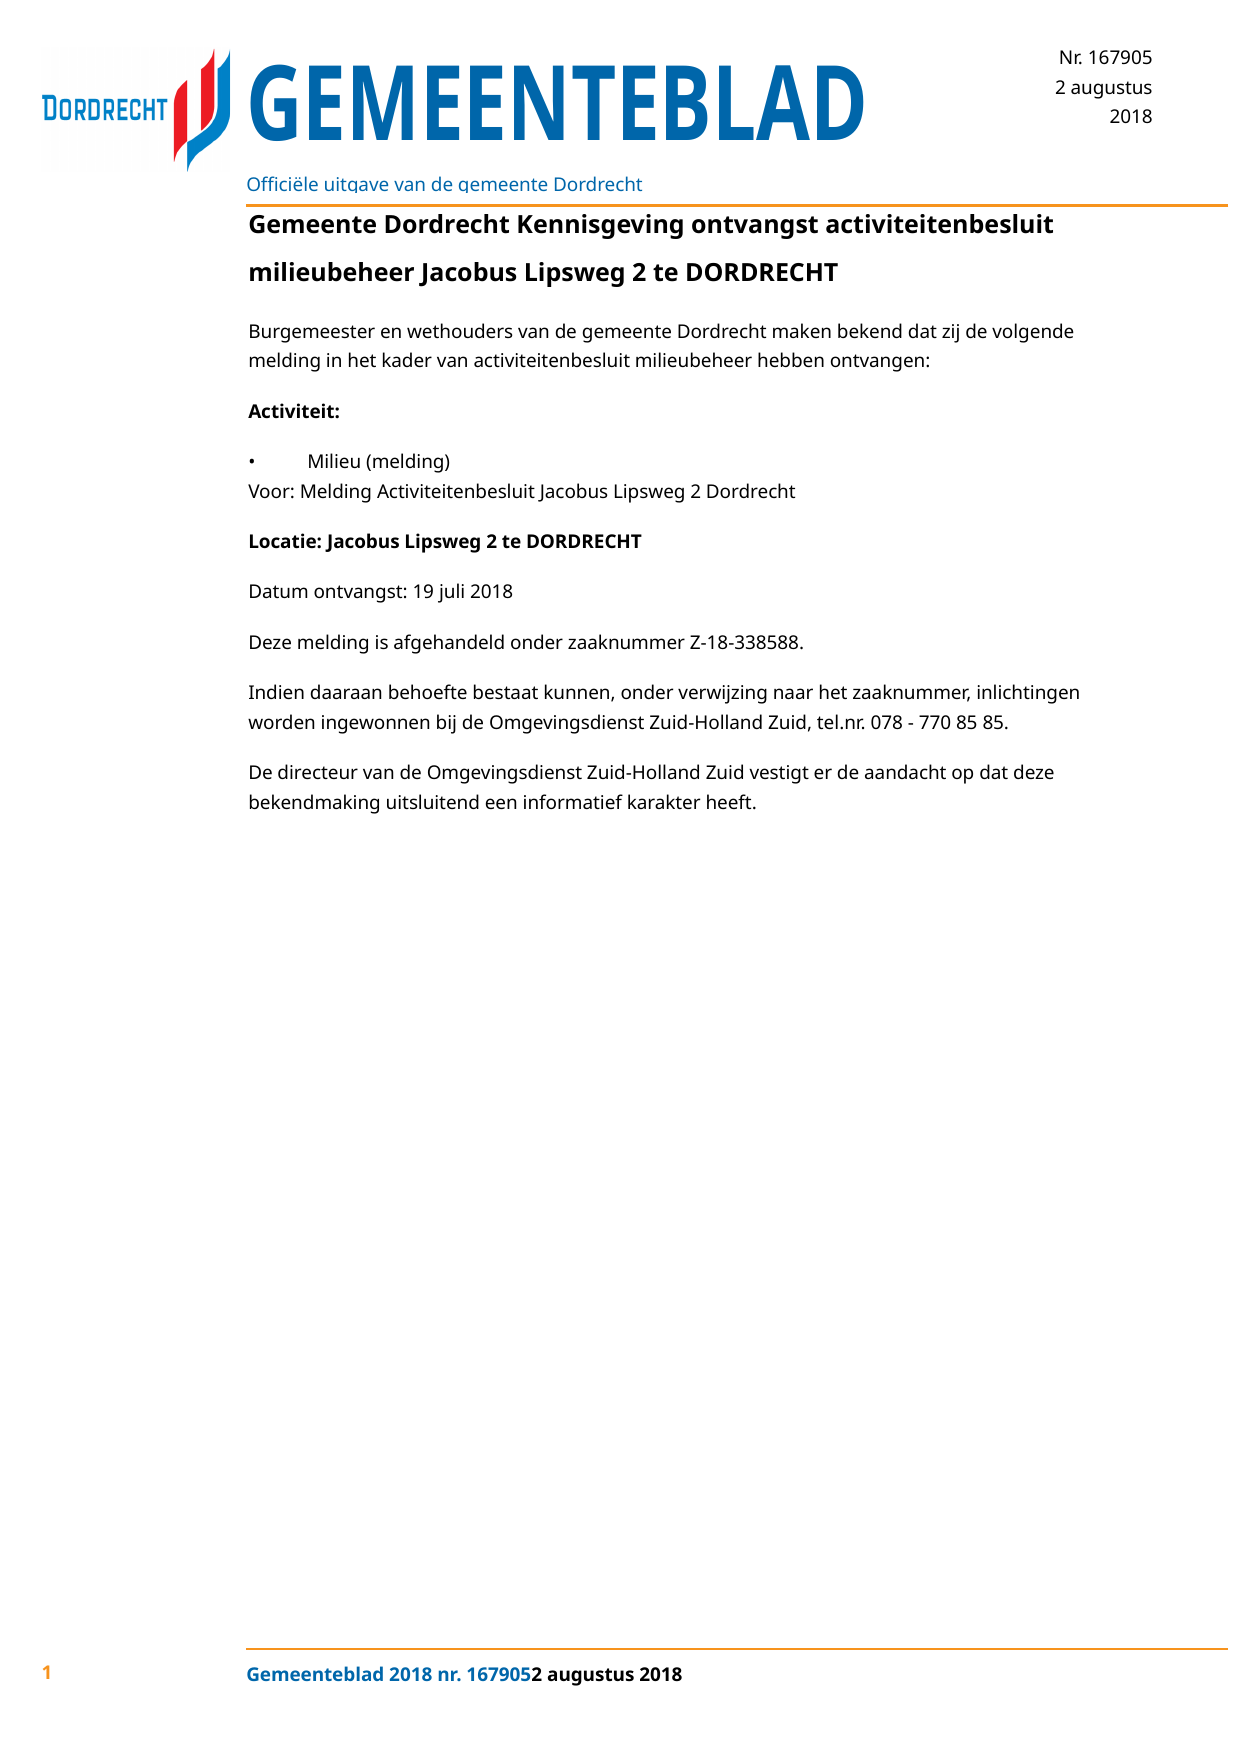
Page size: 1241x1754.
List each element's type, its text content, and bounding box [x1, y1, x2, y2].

text Datum ontvangst: 19 juli 2018 [248, 579, 1152, 604]
text Voor: Melding Activiteitenbesluit Jacobus Lipsweg 2 Dordrecht [248, 478, 1152, 504]
text Deze melding is afgehandeld onder zaaknummer Z-18-338588. [248, 629, 1152, 655]
picture [41, 47, 231, 172]
text Activiteit: [248, 398, 1152, 424]
list Milieu (melding) [248, 448, 1152, 474]
text Gemeente Dordrecht Kennisgeving ontvangst activiteitenbesluit milieubeheer Jacobus Lipsweg 2 te DORDRECHT [248, 207, 1152, 288]
text Indien daaraan behoefte bestaat kunnen, onder verwijzing naar het zaaknummer, inlichtingen worden ingewonnen bij de Omgevingsdienst Zuid-Holland Zuid, tel.nr. 078 - 770 85 85. [248, 679, 1152, 735]
text De directeur van de Omgevingsdienst Zuid-Holland Zuid vestigt er de aandacht op dat deze bekendmaking uitsluitend een informatief karakter heeft. [248, 759, 1152, 815]
text Burgemeester en wethouders van de gemeente Dordrecht maken bekend dat zij de volgende melding in het kader van activiteitenbesluit milieubeheer hebben ontvangen: [248, 318, 1152, 373]
text Locatie: Jacobus Lipsweg 2 te DORDRECHT [248, 528, 1152, 554]
